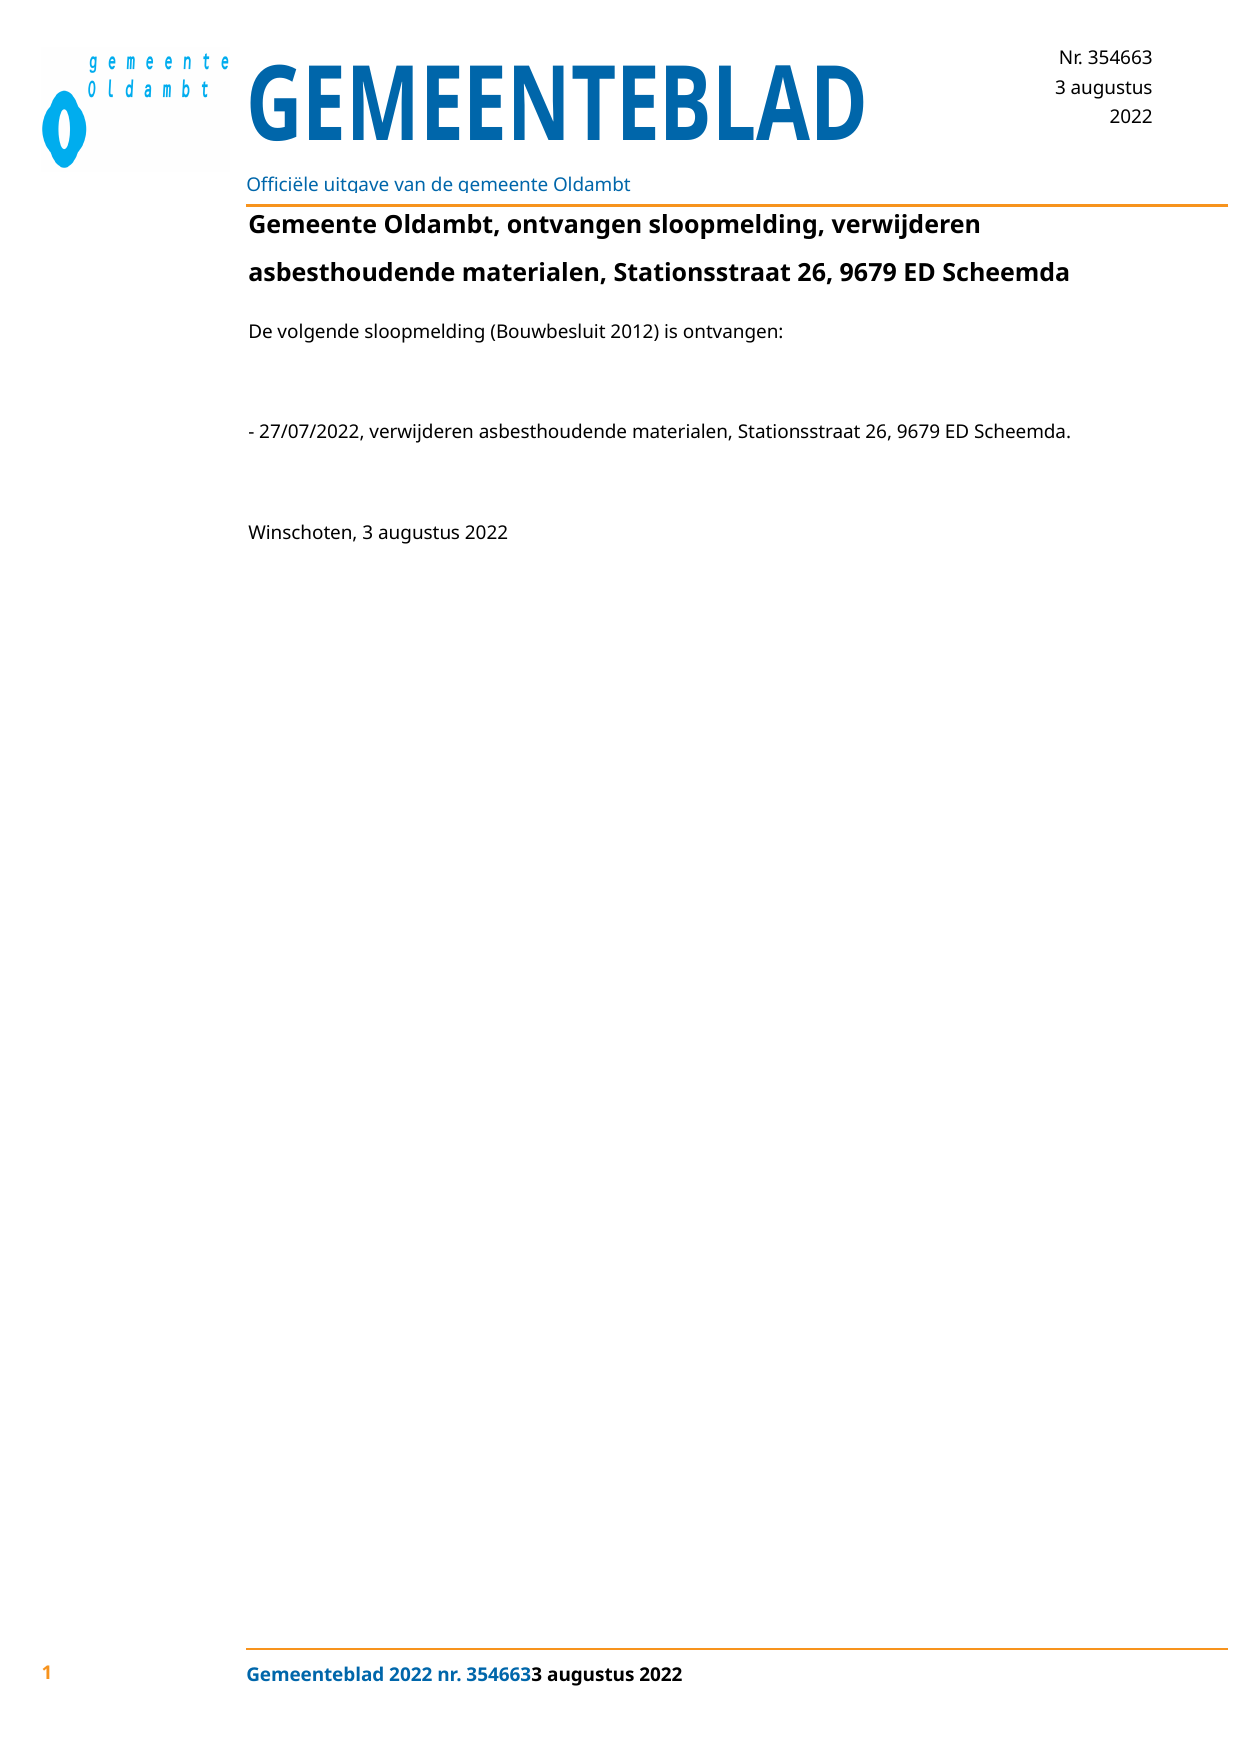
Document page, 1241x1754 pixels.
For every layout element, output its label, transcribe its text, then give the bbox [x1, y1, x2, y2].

text Gemeente Oldambt, ontvangen sloopmelding, verwijderen asbesthoudende materialen, Stationsstraat 26, 9679 ED Scheemda [248, 207, 1152, 288]
text De volgende sloopmelding (Bouwbesluit 2012) is ontvangen: [248, 318, 1152, 344]
text Winschoten, 3 augustus 2022 [248, 519, 1152, 545]
picture [41, 47, 231, 172]
text - 27/07/2022, verwijderen asbesthoudende materialen, Stationsstraat 26, 9679 ED Scheemda. [248, 419, 1152, 444]
